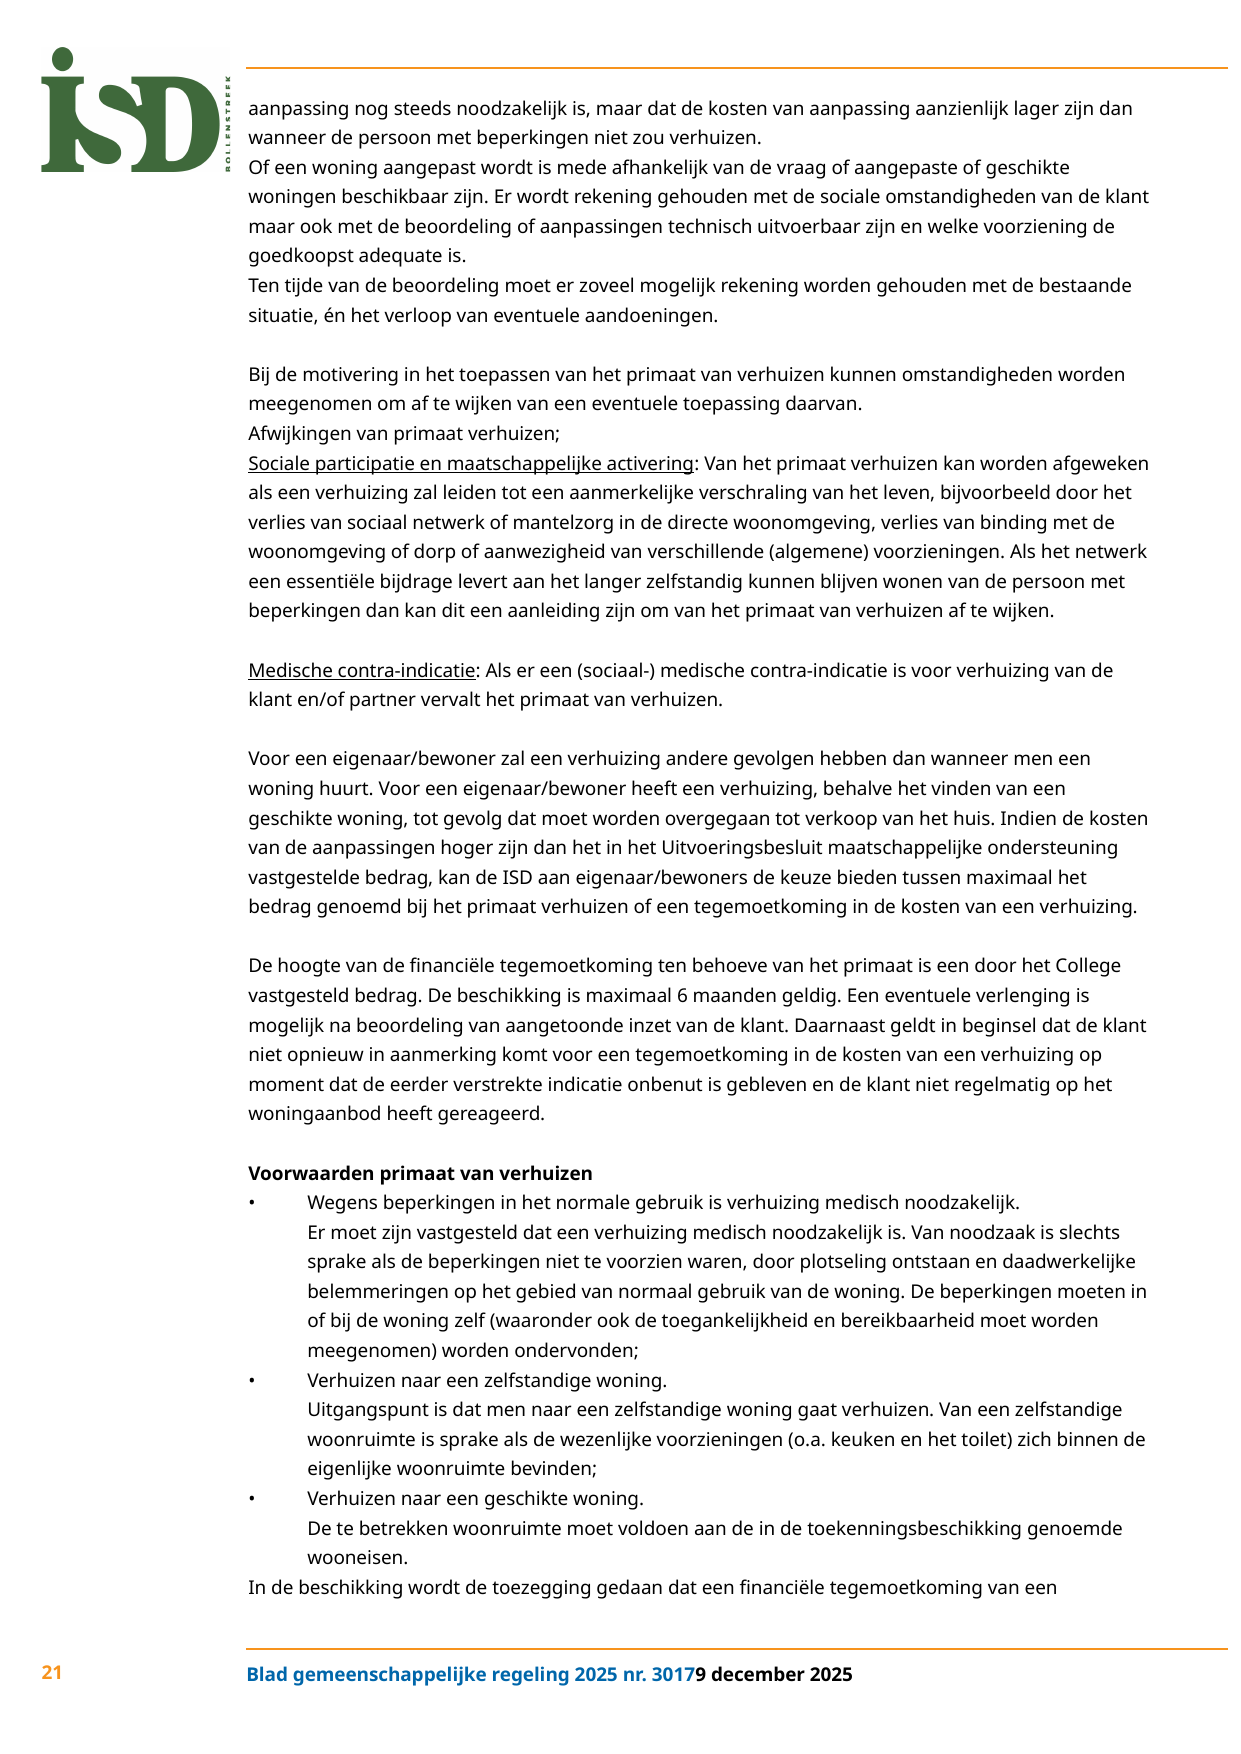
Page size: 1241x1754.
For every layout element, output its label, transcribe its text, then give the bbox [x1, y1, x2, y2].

text Of een woning aangepast wordt is mede afhankelijk van de vraag of aangepaste of geschikte woningen beschikbaar zijn. Er wordt rekening gehouden met de sociale omstandigheden van de klant maar ook met de beoordeling of aanpassingen technisch uitvoerbaar zijn en welke voorziening de goedkoopst adequate is. [248, 154, 1152, 268]
text Ten tijde van de beoordeling moet er zoveel mogelijk rekening worden gehouden met de bestaande situatie, én het verloop van eventuele aandoeningen. [248, 272, 1152, 328]
list Verhuizen naar een geschikte woning. [248, 1485, 1152, 1511]
text Medische contra-indicatie: Als er een (sociaal-) medische contra-indicatie is voor verhuizing van de klant en/of partner vervalt het primaat van verhuizen. [248, 657, 1152, 712]
text Bij de motivering in het toepassen van het primaat van verhuizen kunnen omstandigheden worden meegenomen om af te wijken van een eventuele toepassing daarvan. [248, 361, 1152, 416]
list Verhuizen naar een zelfstandige woning. [248, 1367, 1152, 1393]
text Voorwaarden primaat van verhuizen [248, 1160, 1152, 1186]
list Wegens beperkingen in het normale gebruik is verhuizing medisch noodzakelijk. [248, 1189, 1152, 1215]
text Sociale participatie en maatschappelijke activering: Van het primaat verhuizen kan worden afgeweken als een verhuizing zal leiden tot een aanmerkelijke verschraling van het leven, bijvoorbeeld door het verlies van sociaal netwerk of mantelzorg in de directe woonomgeving, verlies van binding met de woonomgeving of dorp of aanwezigheid van verschillende (algemene) voorzieningen. Als het netwerk een essentiële bijdrage levert aan het langer zelfstandig kunnen blijven wonen van de persoon met beperkingen dan kan dit een aanleiding zijn om van het primaat van verhuizen af te wijken. [248, 450, 1152, 623]
text De hoogte van de financiële tegemoetkoming ten behoeve van het primaat is een door het College vastgesteld bedrag. De beschikking is maximaal 6 maanden geldig. Een eventuele verlenging is mogelijk na beoordeling van aangetoonde inzet van de klant. Daarnaast geldt in beginsel dat de klant niet opnieuw in aanmerking komt voor een tegemoetkoming in de kosten van een verhuizing op moment dat de eerder verstrekte indicatie onbenut is gebleven en de klant niet regelmatig op het woningaanbod heeft gereageerd. [248, 953, 1152, 1126]
text Afwijkingen van primaat verhuizen; [248, 420, 1152, 446]
picture [41, 47, 231, 172]
text Voor een eigenaar/bewoner zal een verhuizing andere gevolgen hebben dan wanneer men een woning huurt. Voor een eigenaar/bewoner heeft een verhuizing, behalve het vinden van een geschikte woning, tot gevolg dat moet worden overgegaan tot verkoop van het huis. Indien de kosten van de aanpassingen hoger zijn dan het in het Uitvoeringsbesluit maatschappelijke ondersteuning vastgestelde bedrag, kan de ISD aan eigenaar/bewoners de keuze bieden tussen maximaal het bedrag genoemd bij het primaat verhuizen of een tegemoetkoming in de kosten van een verhuizing. [248, 746, 1152, 919]
list Uitgangspunt is dat men naar een zelfstandige woning gaat verhuizen. Van een zelfstandige woonruimte is sprake als de wezenlijke voorzieningen (o.a. keuken en het toilet) zich binnen de eigenlijke woonruimte bevinden; [248, 1396, 1152, 1481]
list De te betrekken woonruimte moet voldoen aan de in de toekenningsbeschikking genoemde wooneisen. [248, 1515, 1152, 1570]
text aanpassing nog steeds noodzakelijk is, maar dat de kosten van aanpassing aanzienlijk lager zijn dan wanneer de persoon met beperkingen niet zou verhuizen. [248, 95, 1152, 150]
list Er moet zijn vastgesteld dat een verhuizing medisch noodzakelijk is. Van noodzaak is slechts sprake als de beperkingen niet te voorzien waren, door plotseling ontstaan en daadwerkelijke belemmeringen op het gebied van normaal gebruik van de woning. De beperkingen moeten in of bij de woning zelf (waaronder ook de toegankelijkheid en bereikbaarheid moet worden meegenomen) worden ondervonden; [248, 1219, 1152, 1363]
text In de beschikking wordt de toezegging gedaan dat een financiële tegemoetkoming van een [248, 1574, 1152, 1600]
